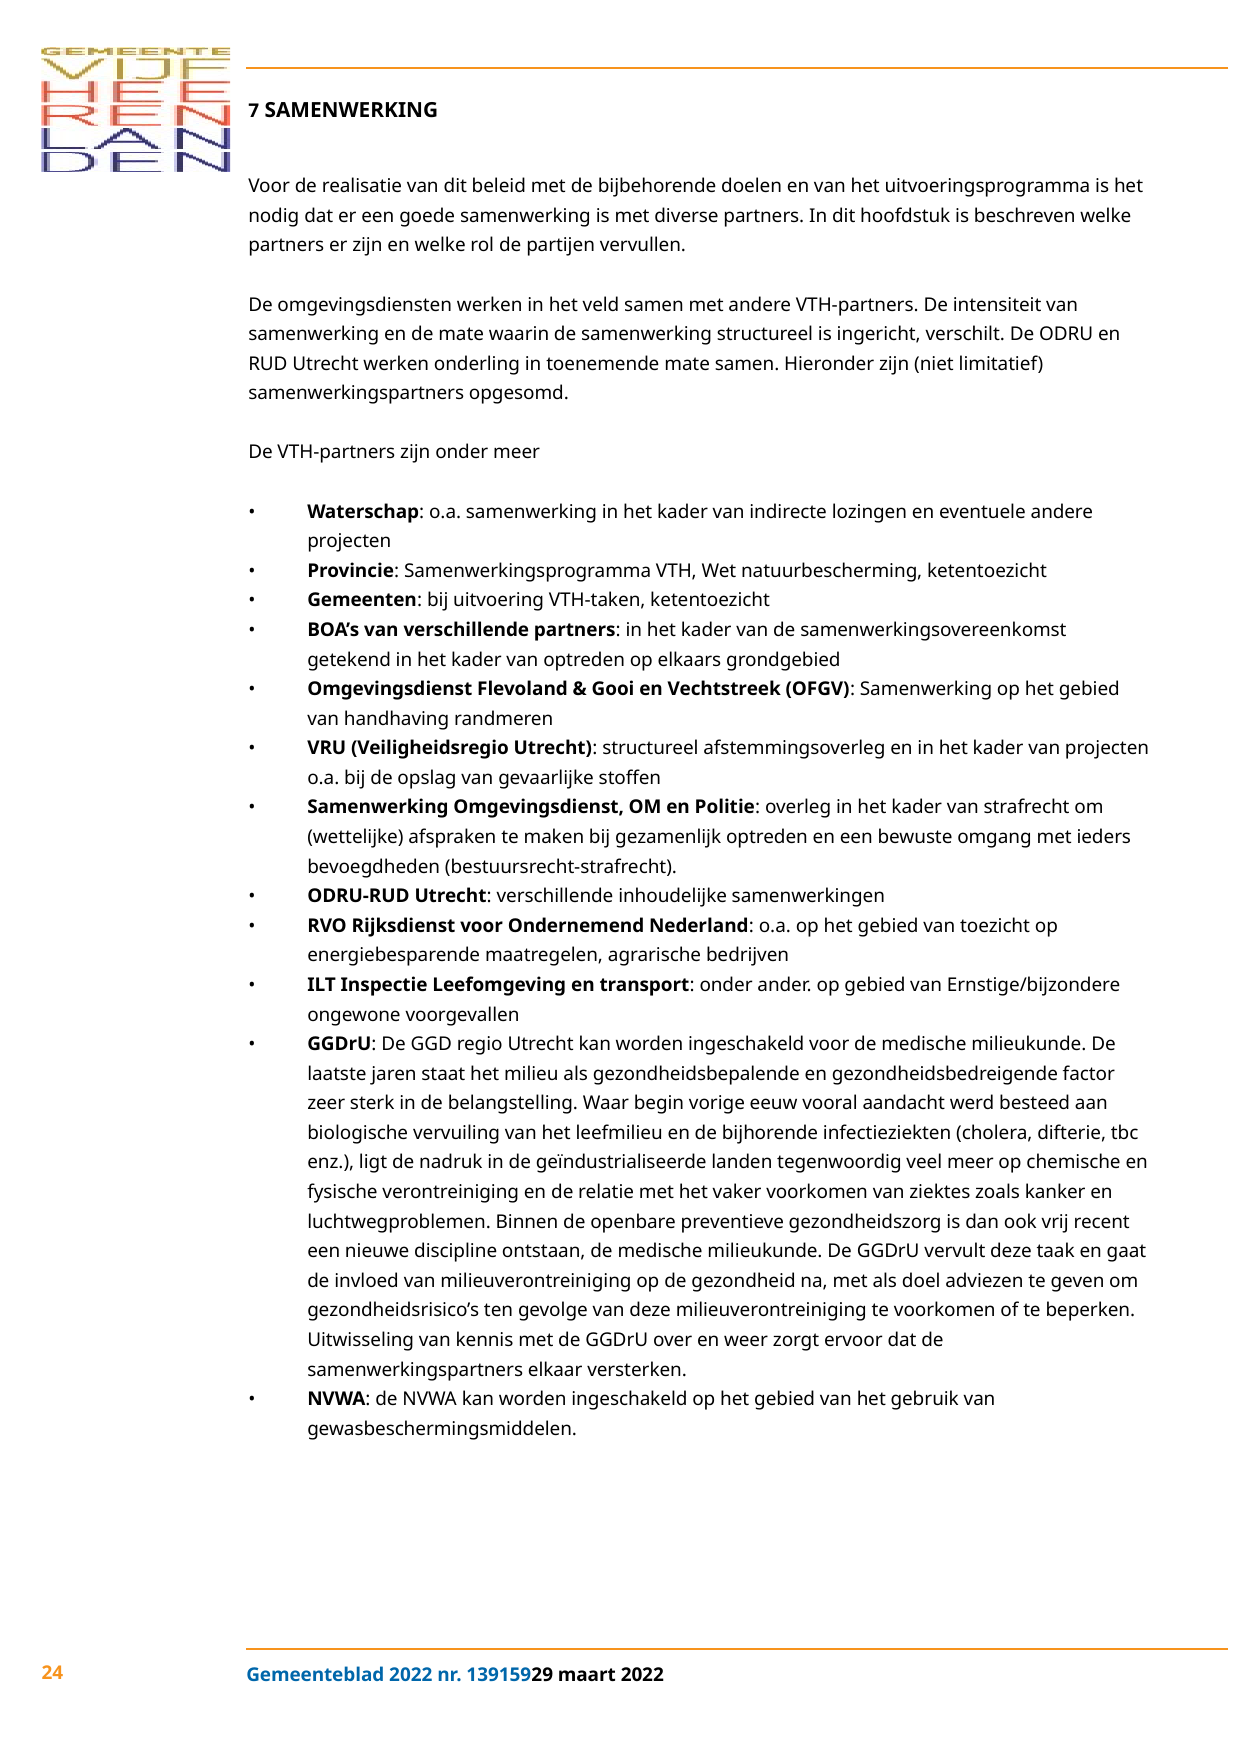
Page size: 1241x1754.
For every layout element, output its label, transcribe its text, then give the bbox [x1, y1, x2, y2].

list ODRU-RUD Utrecht: verschillende inhoudelijke samenwerkingen [248, 882, 1152, 908]
list Gemeenten: bij uitvoering VTH-taken, ketentoezicht [248, 587, 1152, 612]
text 7 SAMENWERKING [248, 95, 1152, 123]
list Samenwerking Omgevingsdienst, OM en Politie: overleg in het kader van strafrecht om (wettelijke) afspraken te maken bij gezamenlijk optreden en een bewuste omgang met ieders bevoegdheden (bestuursrecht-strafrecht). [248, 794, 1152, 879]
list Omgevingsdienst Flevoland & Gooi en Vechtstreek (OFGV): Samenwerking op het gebied van handhaving randmeren [248, 675, 1152, 731]
list BOA’s van verschillende partners: in het kader van de samenwerkingsovereenkomst getekend in het kader van optreden op elkaars grondgebied [248, 616, 1152, 672]
text De omgevingsdiensten werken in het veld samen met andere VTH-partners. De intensiteit van samenwerking en de mate waarin de samenwerking structureel is ingericht, verschilt. De ODRU en RUD Utrecht werken onderling in toenemende mate samen. Hieronder zijn (niet limitatief) samenwerkingspartners opgesomd. [248, 291, 1152, 405]
list Provincie: Samenwerkingsprogramma VTH, Wet natuurbescherming, ketentoezicht [248, 557, 1152, 583]
text Voor de realisatie van dit beleid met de bijbehorende doelen en van het uitvoeringsprogramma is het nodig dat er een goede samenwerking is met diverse partners. In dit hoofdstuk is beschreven welke partners er zijn en welke rol de partijen vervullen. [248, 172, 1152, 257]
text De VTH-partners zijn onder meer [248, 439, 1152, 464]
list Waterschap: o.a. samenwerking in het kader van indirecte lozingen en eventuele andere projecten [248, 498, 1152, 553]
picture [41, 47, 231, 172]
list RVO Rijksdienst voor Ondernemend Nederland: o.a. op het gebied van toezicht op energiebesparende maatregelen, agrarische bedrijven [248, 912, 1152, 967]
list VRU (Veiligheidsregio Utrecht): structureel afstemmingsoverleg en in het kader van projecten o.a. bij de opslag van gevaarlijke stoffen [248, 734, 1152, 790]
list NVWA: de NVWA kan worden ingeschakeld op het gebied van het gebruik van gewasbeschermingsmiddelen. [248, 1385, 1152, 1441]
list ILT Inspectie Leefomgeving en transport: onder ander. op gebied van Ernstige/bijzondere ongewone voorgevallen [248, 971, 1152, 1027]
list GGDrU: De GGD regio Utrecht kan worden ingeschakeld voor de medische milieukunde. De laatste jaren staat het milieu als gezondheidsbepalende en gezondheidsbedreigende factor zeer sterk in de belangstelling. Waar begin vorige eeuw vooral aandacht werd besteed aan biologische vervuiling van het leefmilieu en de bijhorende infectieziekten (cholera, difterie, tbc enz.), ligt de nadruk in de geïndustrialiseerde landen tegenwoordig veel meer op chemische en fysische verontreiniging en de relatie met het vaker voorkomen van ziektes zoals kanker en luchtwegproblemen. Binnen de openbare preventieve gezondheidszorg is dan ook vrij recent een nieuwe discipline ontstaan, de medische milieukunde. De GGDrU vervult deze taak en gaat de invloed van milieuverontreiniging op de gezondheid na, met als doel adviezen te geven om gezondheidsrisico’s ten gevolge van deze milieuverontreiniging te voorkomen of te beperken. Uitwisseling van kennis met de GGDrU over en weer zorgt ervoor dat de samenwerkingspartners elkaar versterken. [248, 1030, 1152, 1382]
